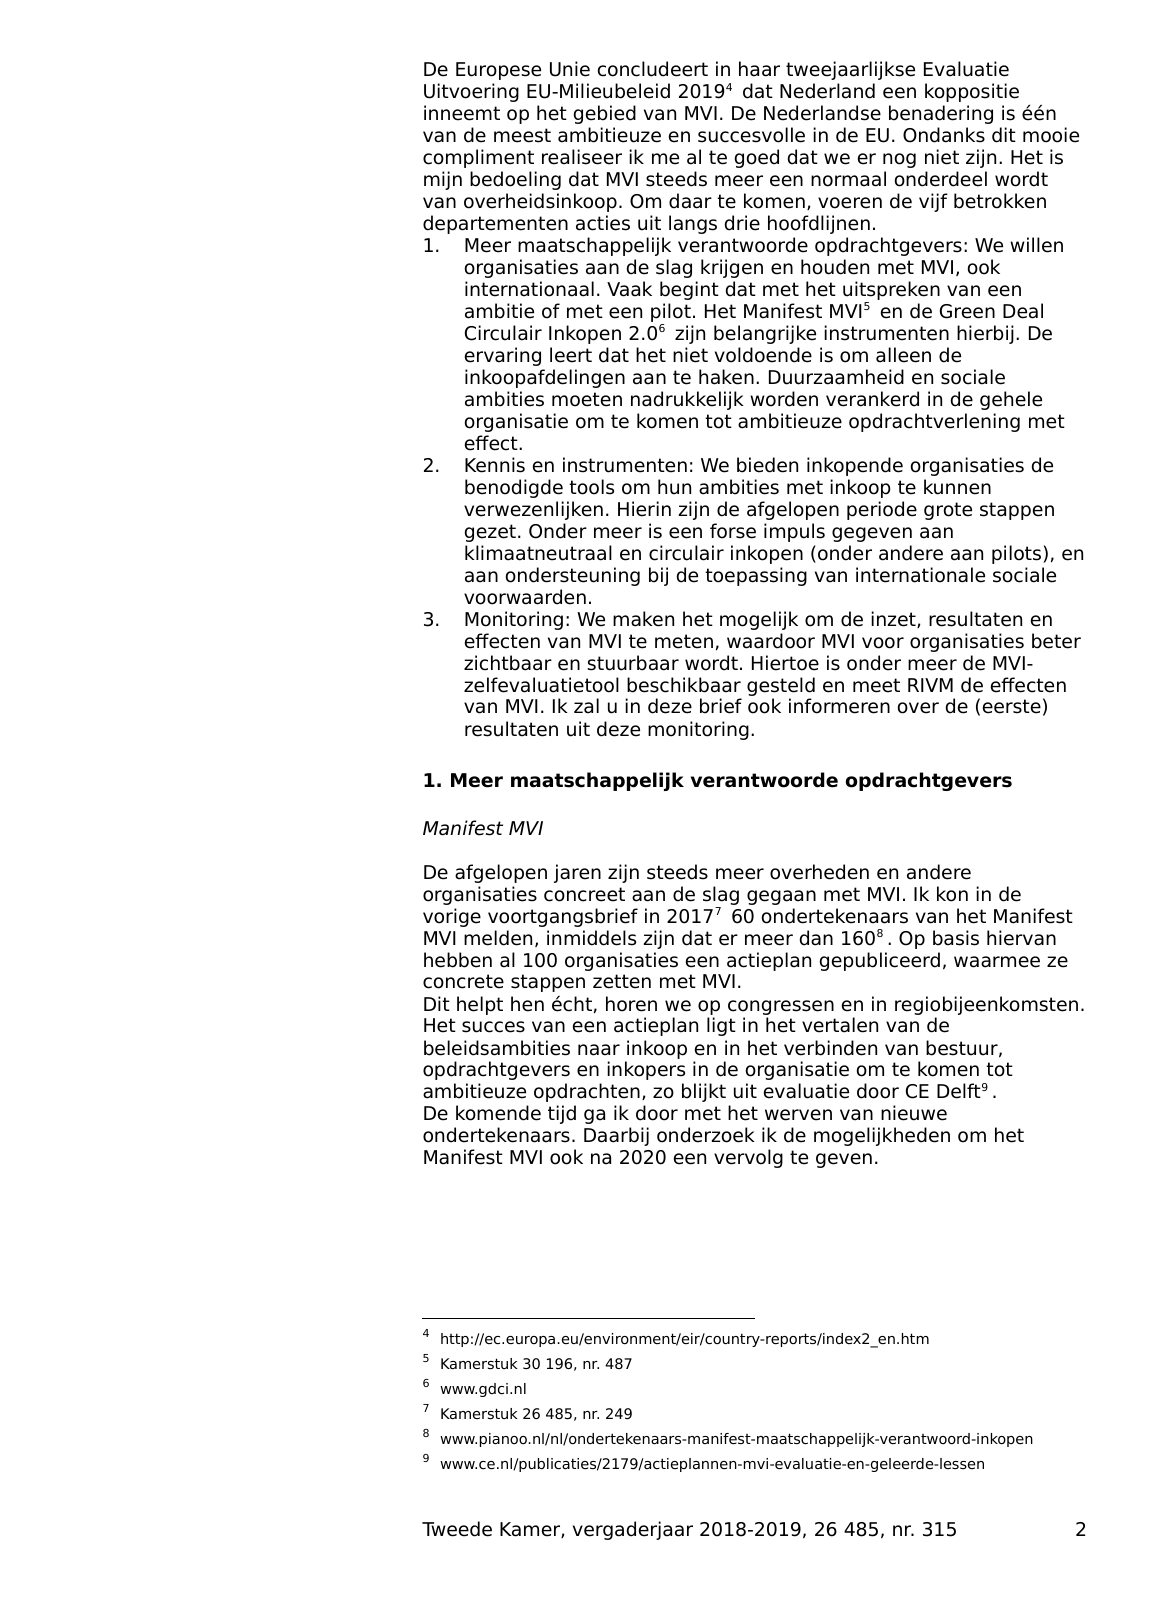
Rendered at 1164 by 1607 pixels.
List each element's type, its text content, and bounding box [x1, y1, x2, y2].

text www.pianoo.nl/nl/ondertekenaars-manifest-maatschappelijk-verantwoord-inkopen [422, 1427, 1087, 1449]
text De Europese Unie concludeert in haar tweejaarlijkse Evaluatie Uitvoering EU-Milieubeleid 2019 dat Nederland een koppositie inneemt op het gebied van MVI. De Nederlandse benadering is één van de meest ambitieuze en succesvolle in de EU. Ondanks dit mooie compliment realiseer ik me al te goed dat we er nog niet zijn. Het is mijn bedoeling dat MVI steeds meer een normaal onderdeel wordt van overheidsinkoop. Om daar te komen, voeren de vijf betrokken departementen acties uit langs drie hoofdlijnen. [422, 59, 1087, 235]
subtitle Manifest MVI [422, 817, 1087, 839]
text http://ec.europa.eu/environment/eir/country-reports/index2_en.htm [422, 1327, 1087, 1349]
text Kamerstuk 30 196, nr. 487 [422, 1352, 1087, 1374]
text www.ce.nl/publicaties/2179/actieplannen-mvi-evaluatie-en-geleerde-lessen [422, 1452, 1087, 1474]
text Dit helpt hen écht, horen we op congressen en in regiobijeenkomsten. Het succes van een actieplan ligt in het vertalen van de beleidsambities naar inkoop en in het verbinden van bestuur, opdrachtgevers en inkopers in de organisatie om te komen tot ambitieuze opdrachten, zo blijkt uit evaluatie door CE Delft. [422, 993, 1087, 1103]
text www.gdci.nl [422, 1377, 1087, 1399]
text 1. Meer maatschappelijk verantwoorde opdrachtgevers: We willen organisaties aan de slag krijgen en houden met MVI, ook internationaal. Vaak begint dat met het uitspreken van een ambitie of met een pilot. Het Manifest MVI en de Green Deal Circulair Inkopen 2.0 zijn belangrijke instrumenten hierbij. De ervaring leert dat het niet voldoende is om alleen de inkoopafdelingen aan te haken. Duurzaamheid en sociale ambities moeten nadrukkelijk worden verankerd in de gehele organisatie om te komen tot ambitieuze opdrachtverlening met effect. [422, 235, 1087, 455]
text 2. Kennis en instrumenten: We bieden inkopende organisaties de benodigde tools om hun ambities met inkoop te kunnen verwezenlijken. Hierin zijn de afgelopen periode grote stappen gezet. Onder meer is een forse impuls gegeven aan klimaatneutraal en circulair inkopen (onder andere aan pilots), en aan ondersteuning bij de toepassing van internationale sociale voorwaarden. [422, 455, 1087, 608]
text 3. Monitoring: We maken het mogelijk om de inzet, resultaten en effecten van MVI te meten, waardoor MVI voor organisaties beter zichtbaar en stuurbaar wordt. Hiertoe is onder meer de MVI-zelfevaluatietool beschikbaar gesteld en meet RIVM de effecten van MVI. Ik zal u in deze brief ook informeren over de (eerste) resultaten uit deze monitoring. [422, 608, 1087, 740]
text Kamerstuk 26 485, nr. 249 [422, 1402, 1087, 1424]
text De komende tijd ga ik door met het werven van nieuwe ondertekenaars. Daarbij onderzoek ik de mogelijkheden om het Manifest MVI ook na 2020 een vervolg te geven. [422, 1103, 1087, 1169]
text De afgelopen jaren zijn steeds meer overheden en andere organisaties concreet aan de slag gegaan met MVI. Ik kon in de vorige voortgangsbrief in 2017 60 ondertekenaars van het Manifest MVI melden, inmiddels zijn dat er meer dan 160. Op basis hiervan hebben al 100 organisaties een actieplan gepubliceerd, waarmee ze concrete stappen zetten met MVI. [422, 862, 1087, 993]
subtitle 1. Meer maatschappelijk verantwoorde opdrachtgevers [422, 770, 1087, 792]
